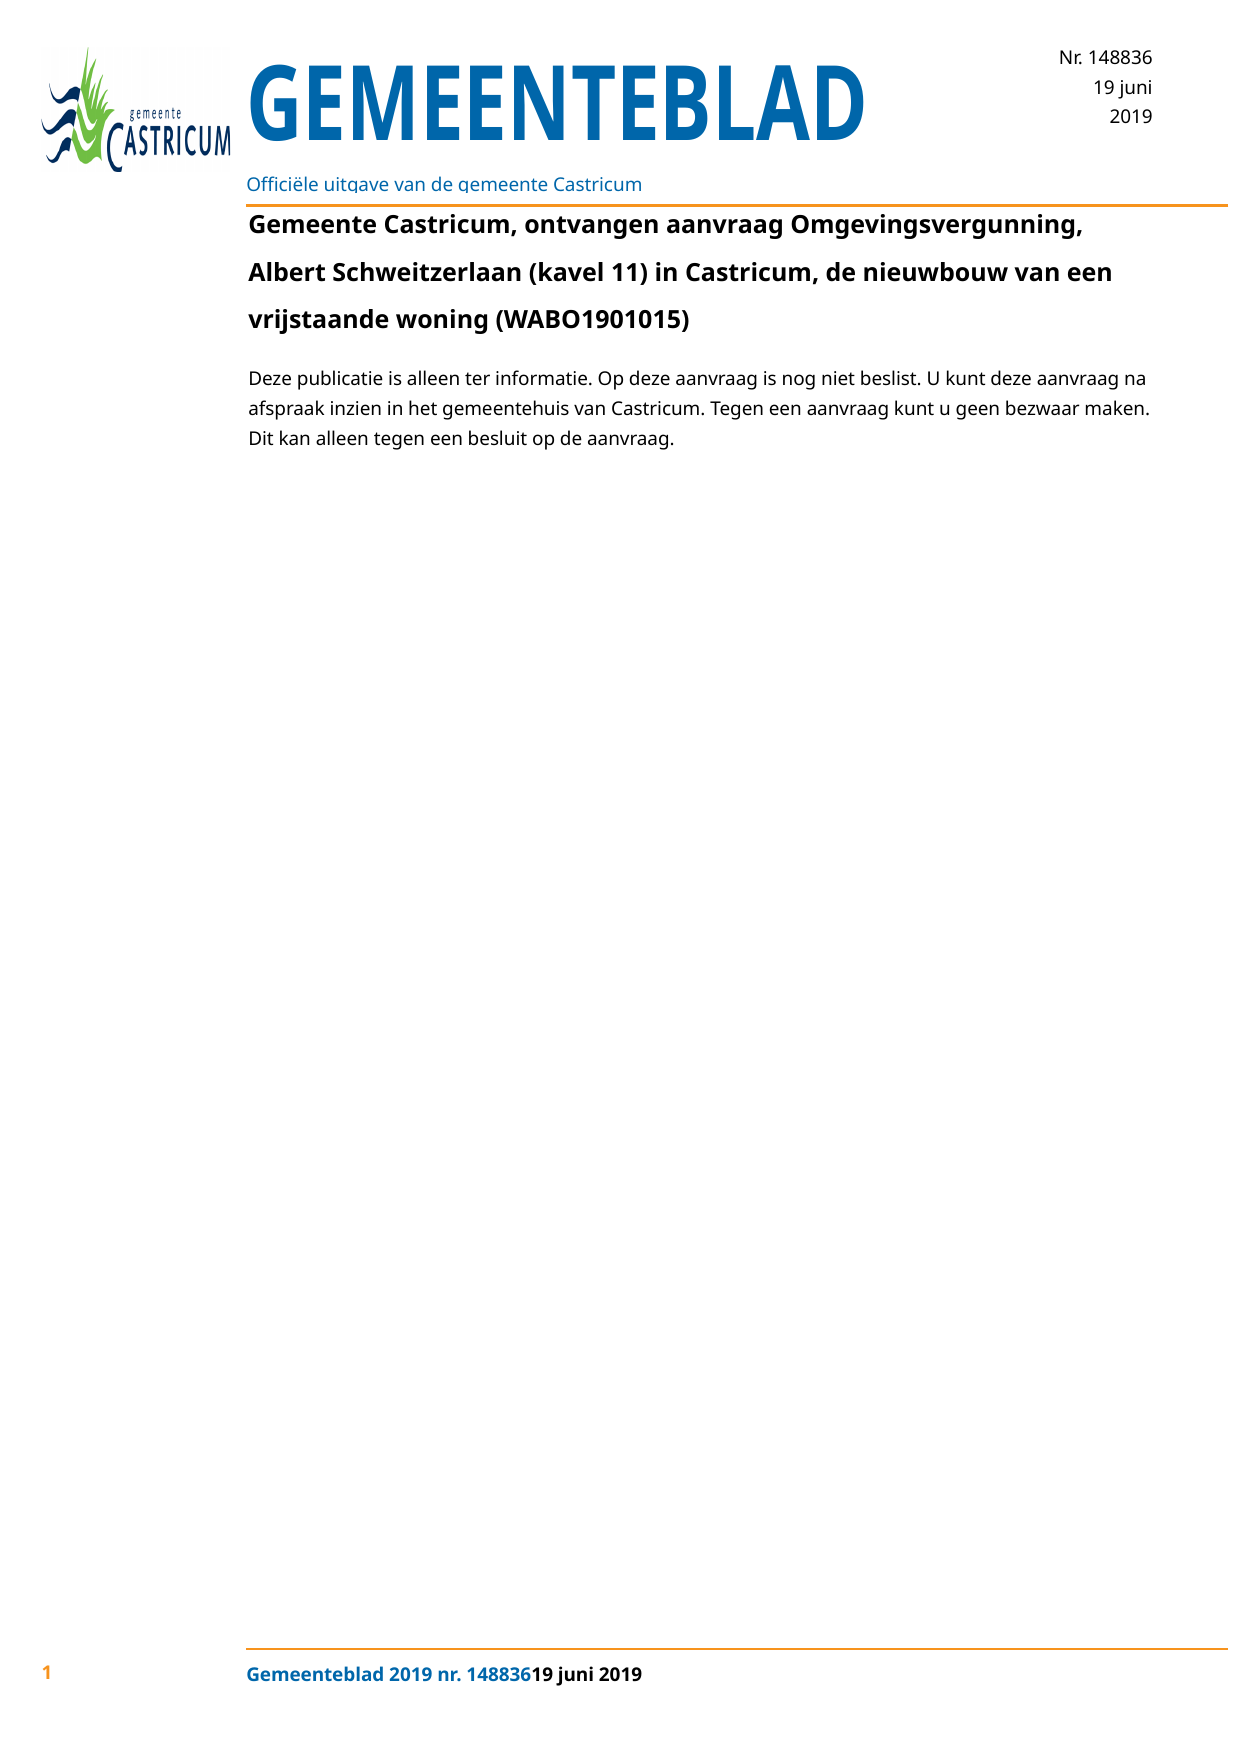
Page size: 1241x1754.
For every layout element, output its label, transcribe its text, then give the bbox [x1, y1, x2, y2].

text Gemeente Castricum, ontvangen aanvraag Omgevingsvergunning, Albert Schweitzerlaan (kavel 11) in Castricum, de nieuwbouw van een vrijstaande woning (WABO1901015) [248, 207, 1152, 336]
text Deze publicatie is alleen ter informatie. Op deze aanvraag is nog niet beslist. U kunt deze aanvraag na afspraak inzien in het gemeentehuis van Castricum. Tegen een aanvraag kunt u geen bezwaar maken. Dit kan alleen tegen een besluit op de aanvraag. [248, 366, 1152, 450]
picture [41, 47, 231, 172]
